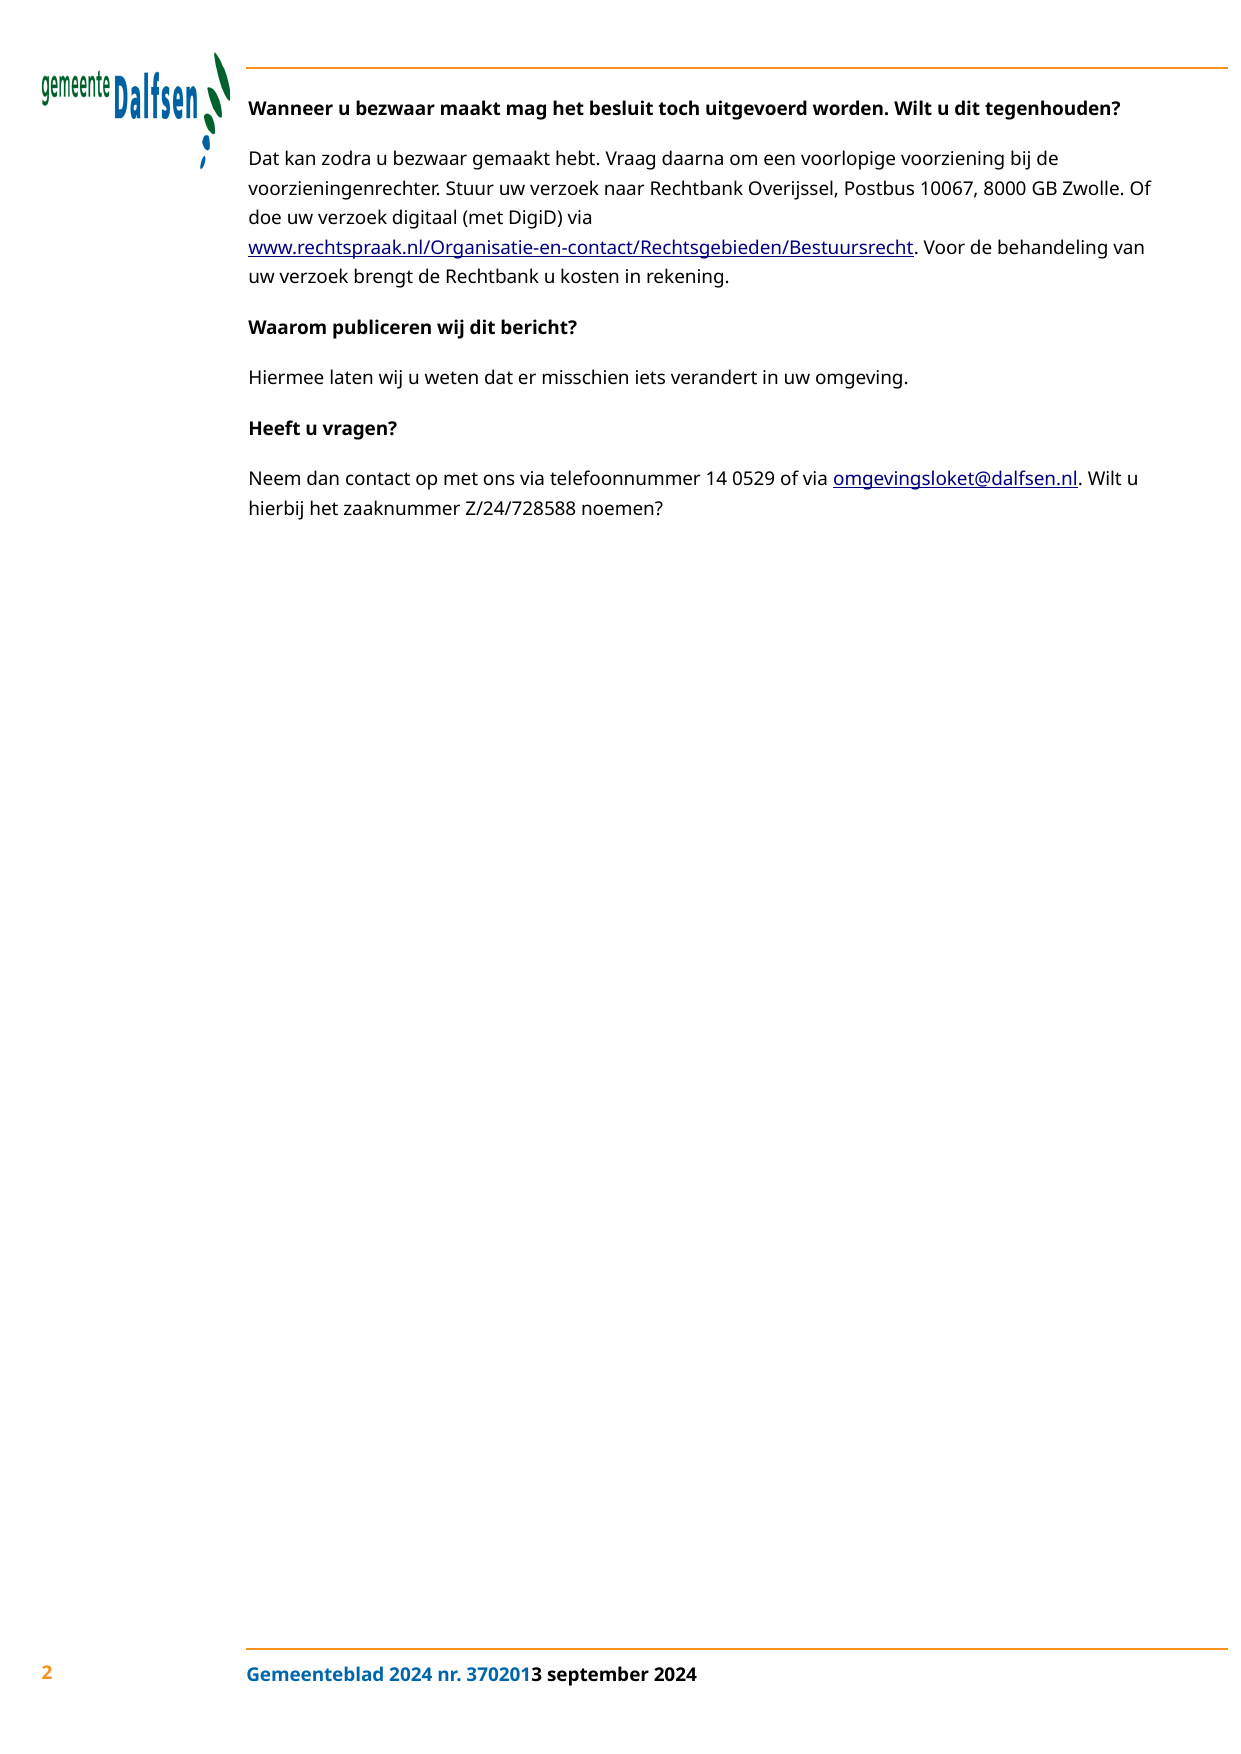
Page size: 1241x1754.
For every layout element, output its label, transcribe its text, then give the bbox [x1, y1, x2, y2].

text Heeft u vragen? [248, 415, 1152, 441]
text Neem dan contact op met ons via telefoonnummer 14 0529 of via omgevingsloket@dalfsen.nl. Wilt u hierbij het zaaknummer Z/24/728588 noemen? [248, 465, 1152, 521]
text Wanneer u bezwaar maakt mag het besluit toch uitgevoerd worden. Wilt u dit tegenhouden? [248, 95, 1152, 121]
text Dat kan zodra u bezwaar gemaakt hebt. Vraag daarna om een voorlopige voorziening bij de voorzieningenrechter. Stuur uw verzoek naar Rechtbank Overijssel, Postbus 10067, 8000 GB Zwolle. Of doe uw verzoek digitaal (met DigiD) via www.rechtspraak.nl/Organisatie-en-contact/Rechtsgebieden/Bestuursrecht. Voor de behandeling van uw verzoek brengt de Rechtbank u kosten in rekening. [248, 145, 1152, 289]
picture [41, 47, 231, 172]
text Waarom publiceren wij dit bericht? [248, 314, 1152, 340]
text Hiermee laten wij u weten dat er misschien iets verandert in uw omgeving. [248, 364, 1152, 390]
